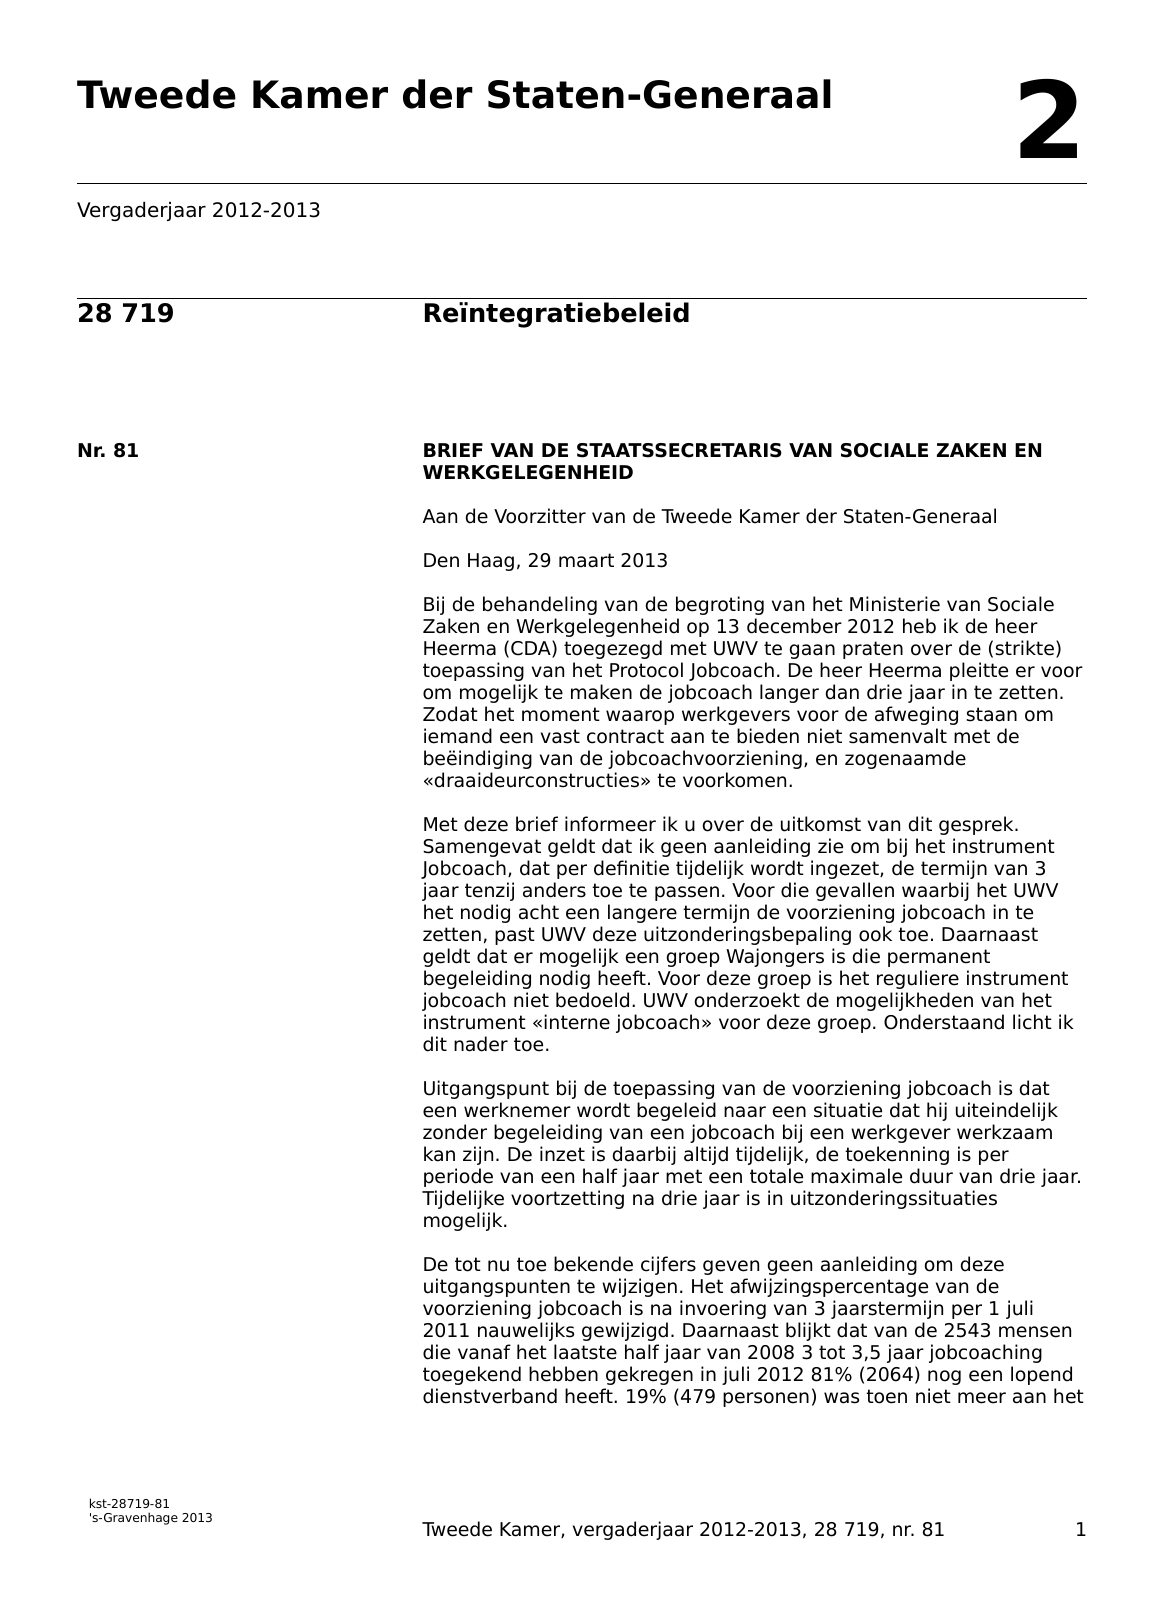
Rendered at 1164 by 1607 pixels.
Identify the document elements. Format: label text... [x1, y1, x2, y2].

text Met deze brief informeer ik u over de uitkomst van dit gesprek. Samengevat geldt dat ik geen aanleiding zie om bij het instrument Jobcoach, dat per definitie tijdelijk wordt ingezet, de termijn van 3 jaar tenzij anders toe te passen. Voor die gevallen waarbij het UWV het nodig acht een langere termijn de voorziening jobcoach in te zetten, past UWV deze uitzonderingsbepaling ook toe. Daarnaast geldt dat er mogelijk een groep Wajongers is die permanent begeleiding nodig heeft. Voor deze groep is het reguliere instrument jobcoach niet bedoeld. UWV onderzoekt de mogelijkheden van het instrument «interne jobcoach» voor deze groep. Onderstaand licht ik dit nader toe. [422, 814, 1087, 1056]
text Den Haag, 29 maart 2013 [422, 550, 1087, 572]
text De tot nu toe bekende cijfers geven geen aanleiding om deze uitgangspunten te wijzigen. Het afwijzingspercentage van de voorziening jobcoach is na invoering van 3 jaarstermijn per 1 juli 2011 nauwelijks gewijzigd. Daarnaast blijkt dat van de 2543 mensen die vanaf het laatste half jaar van 2008 3 tot 3,5 jaar jobcoaching toegekend hebben gekregen in juli 2012 81% (2064) nog een lopend dienstverband heeft. 19% (479 personen) was toen niet meer aan het [422, 1254, 1087, 1408]
text Uitgangspunt bij de toepassing van de voorziening jobcoach is dat een werknemer wordt begeleid naar een situatie dat hij uiteindelijk zonder begeleiding van een jobcoach bij een werkgever werkzaam kan zijn. De inzet is daarbij altijd tijdelijk, de toekenning is per periode van een half jaar met een totale maximale duur van drie jaar. Tijdelijke voortzetting na drie jaar is in uitzonderingssituaties mogelijk. [422, 1078, 1087, 1232]
text kst-28719-81 [88, 1497, 323, 1511]
table_header Tweede Kamer der Staten-Generaal [77, 59, 886, 183]
text Aan de Voorzitter van de Tweede Kamer der Staten-Generaal [422, 506, 1087, 528]
table_header 2 [886, 59, 1087, 183]
text Bij de behandeling van de begroting van het Ministerie van Sociale Zaken en Werkgelegenheid op 13 december 2012 heb ik de heer Heerma (CDA) toegezegd met UWV te gaan praten over de (strikte) toepassing van het Protocol Jobcoach. De heer Heerma pleitte er voor om mogelijk te maken de jobcoach langer dan drie jaar in te zetten. Zodat het moment waarop werkgevers voor de afweging staan om iemand een vast contract aan te bieden niet samenvalt met de beëindiging van de jobcoachvoorziening, en zogenaamde «draaideurconstructies» te voorkomen. [422, 594, 1087, 792]
text 's-Gravenhage 2013 [88, 1511, 323, 1525]
table_cell Vergaderjaar 2012-2013 [77, 184, 1087, 298]
subtitle Nr. 81 BRIEF VAN DE STAATSSECRETARIS VAN SOCIALE ZAKEN EN WERKGELEGENHEID [77, 440, 1087, 484]
subtitle 28 719 Reïntegratiebeleid [77, 299, 1087, 329]
